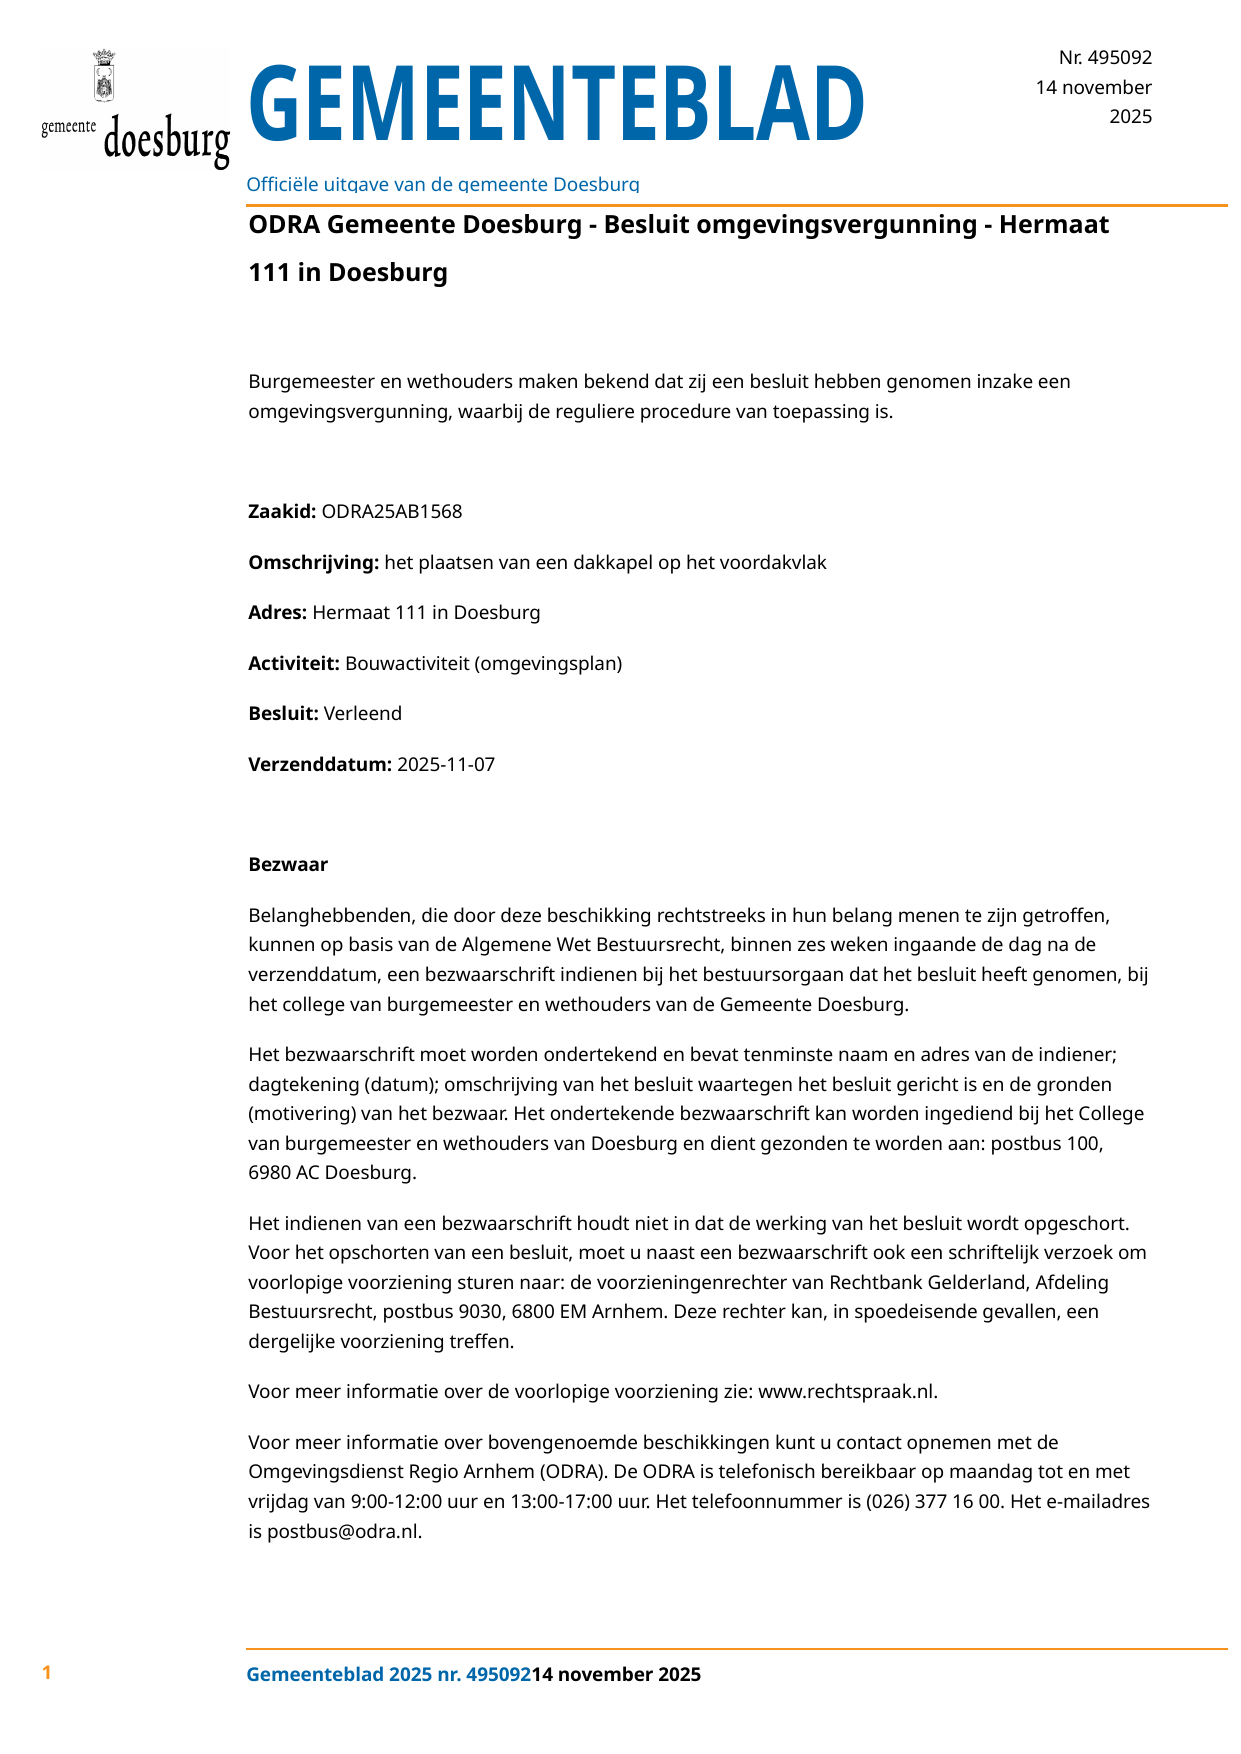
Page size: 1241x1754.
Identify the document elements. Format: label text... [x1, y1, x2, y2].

text Zaakid: ODRA25AB1568 [248, 499, 1152, 524]
text Verzenddatum: 2025-11-07 [248, 751, 1152, 777]
text Voor meer informatie over de voorlopige voorziening zie: www.rechtspraak.nl. [248, 1379, 1152, 1404]
text Activiteit: Bouwactiviteit (omgevingsplan) [248, 650, 1152, 676]
picture [41, 47, 231, 172]
text Besluit: Verleend [248, 700, 1152, 726]
text Adres: Hermaat 111 in Doesburg [248, 599, 1152, 625]
text Burgemeester en wethouders maken bekend dat zij een besluit hebben genomen inzake een omgevingsvergunning, waarbij de reguliere procedure van toepassing is. [248, 368, 1152, 424]
text Het bezwaarschrift moet worden ondertekend en bevat tenminste naam en adres van de indiener; dagtekening (datum); omschrijving van het besluit waartegen het besluit gericht is en de gronden (motivering) van het bezwaar. Het ondertekende bezwaarschrift kan worden ingediend bij het College van burgemeester en wethouders van Doesburg en dient gezonden te worden aan: postbus 100, 6980 AC Doesburg. [248, 1041, 1152, 1185]
text ODRA Gemeente Doesburg - Besluit omgevingsvergunning - Hermaat 111 in Doesburg [248, 207, 1152, 288]
text Omschrijving: het plaatsen van een dakkapel op het voordakvlak [248, 549, 1152, 575]
text Bezwaar [248, 852, 1152, 877]
text Voor meer informatie over bovengenoemde beschikkingen kunt u contact opnemen met de Omgevingsdienst Regio Arnhem (ODRA). De ODRA is telefonisch bereikbaar op maandag tot en met vrijdag van 9:00-12:00 uur en 13:00-17:00 uur. Het telefoonnummer is (026) 377 16 00. Het e-mailadres is postbus@odra.nl. [248, 1429, 1152, 1544]
text Belanghebbenden, die door deze beschikking rechtstreeks in hun belang menen te zijn getroffen, kunnen op basis van de Algemene Wet Bestuursrecht, binnen zes weken ingaande de dag na de verzenddatum, een bezwaarschrift indienen bij het bestuursorgaan dat het besluit heeft genomen, bij het college van burgemeester en wethouders van de Gemeente Doesburg. [248, 902, 1152, 1017]
text Het indienen van een bezwaarschrift houdt niet in dat de werking van het besluit wordt opgeschort. Voor het opschorten van een besluit, moet u naast een bezwaarschrift ook een schriftelijk verzoek om voorlopige voorziening sturen naar: de voorzieningenrechter van Rechtbank Gelderland, Afdeling Bestuursrecht, postbus 9030, 6800 EM Arnhem. Deze rechter kan, in spoedeisende gevallen, een dergelijke voorziening treffen. [248, 1210, 1152, 1354]
